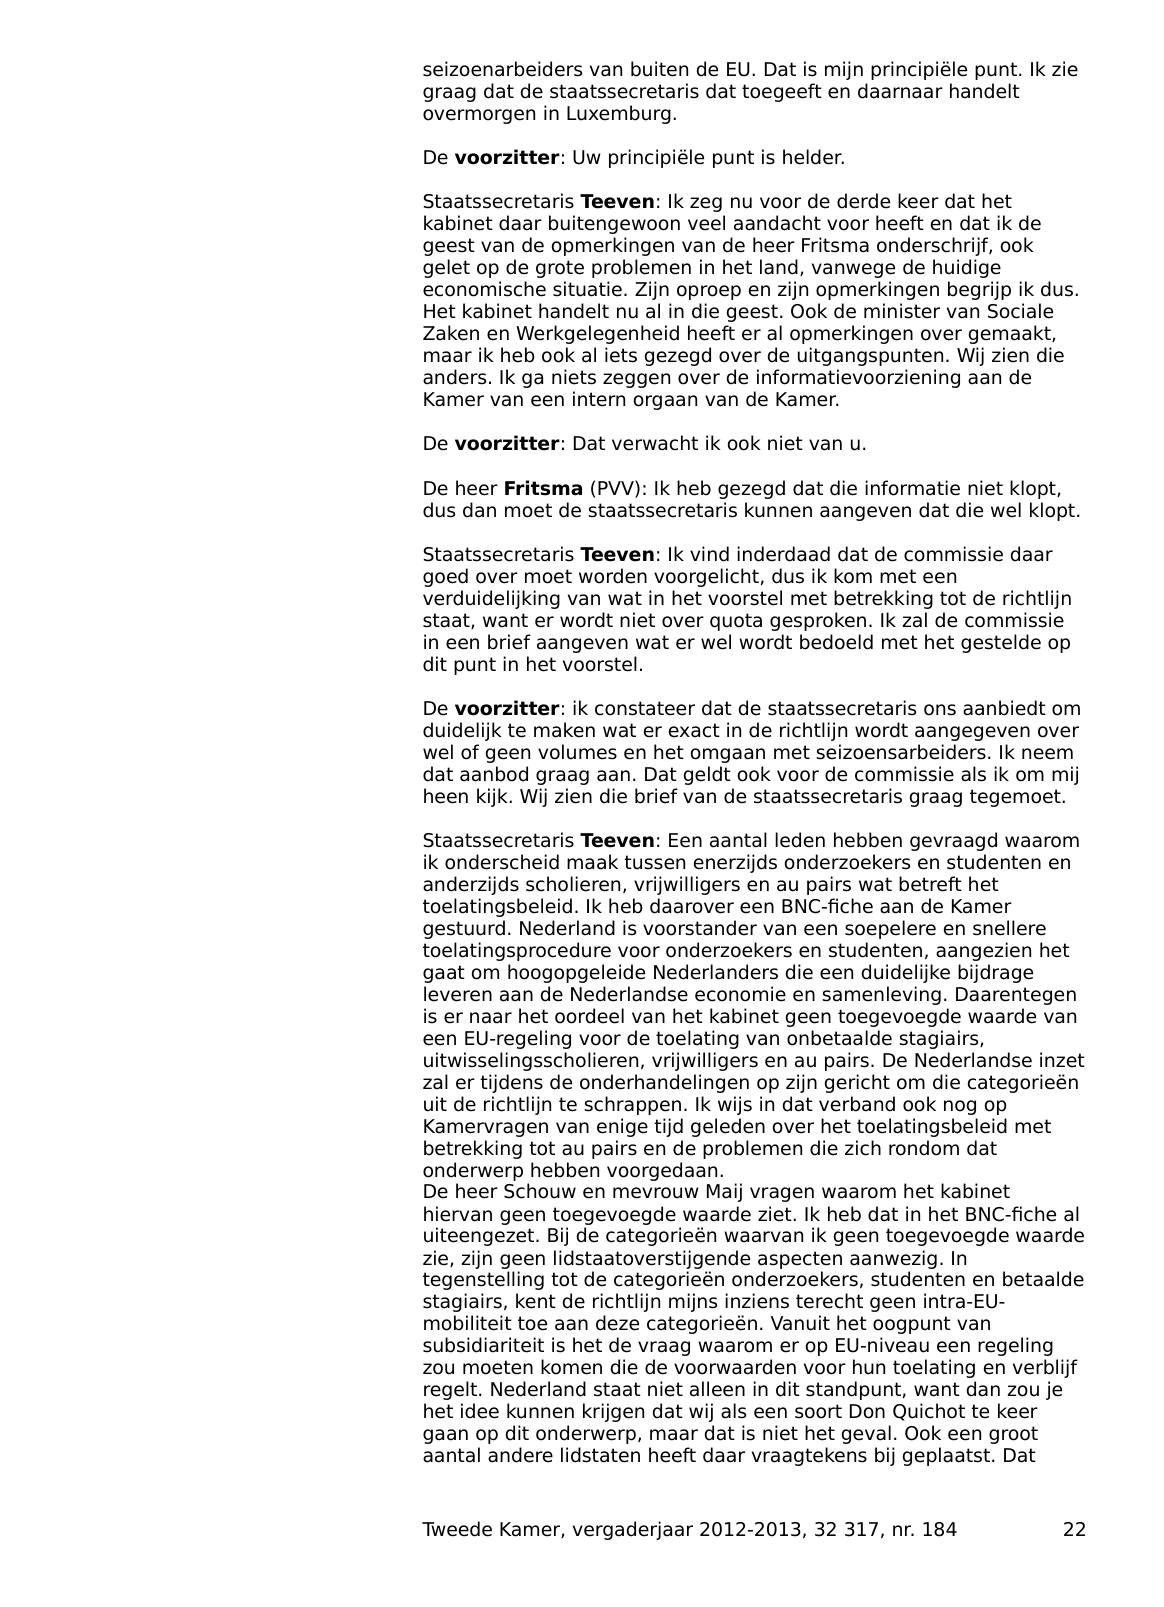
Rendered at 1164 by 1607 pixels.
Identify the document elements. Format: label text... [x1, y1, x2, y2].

text De voorzitter: ik constateer dat de staatssecretaris ons aanbiedt om duidelijk te maken wat er exact in de richtlijn wordt aangegeven over wel of geen volumes en het omgaan met seizoensarbeiders. Ik neem dat aanbod graag aan. Dat geldt ook voor de commissie als ik om mij heen kijk. Wij zien die brief van de staatssecretaris graag tegemoet. [422, 698, 1087, 808]
text Staatssecretaris Teeven: Ik zeg nu voor de derde keer dat het kabinet daar buitengewoon veel aandacht voor heeft en dat ik de geest van de opmerkingen van de heer Fritsma onderschrijf, ook gelet op de grote problemen in het land, vanwege de huidige economische situatie. Zijn oproep en zijn opmerkingen begrijp ik dus. Het kabinet handelt nu al in die geest. Ook de minister van Sociale Zaken en Werkgelegenheid heeft er al opmerkingen over gemaakt, maar ik heb ook al iets gezegd over de uitgangspunten. Wij zien die anders. Ik ga niets zeggen over de informatievoorziening aan de Kamer van een intern orgaan van de Kamer. [422, 191, 1087, 411]
text De voorzitter: Dat verwacht ik ook niet van u. [422, 433, 1087, 455]
text Staatssecretaris Teeven: Ik vind inderdaad dat de commissie daar goed over moet worden voorgelicht, dus ik kom met een verduidelijking van wat in het voorstel met betrekking tot de richtlijn staat, want er wordt niet over quota gesproken. Ik zal de commissie in een brief aangeven wat er wel wordt bedoeld met het gestelde op dit punt in het voorstel. [422, 544, 1087, 676]
text De voorzitter: Uw principiële punt is helder. [422, 147, 1087, 169]
text seizoenarbeiders van buiten de EU. Dat is mijn principiële punt. Ik zie graag dat de staatssecretaris dat toegeeft en daarnaar handelt overmorgen in Luxemburg. [422, 59, 1087, 125]
text De heer Fritsma (PVV): Ik heb gezegd dat die informatie niet klopt, dus dan moet de staatssecretaris kunnen aangeven dat die wel klopt. [422, 477, 1087, 521]
text Staatssecretaris Teeven: Een aantal leden hebben gevraagd waarom ik onderscheid maak tussen enerzijds onderzoekers en studenten en anderzijds scholieren, vrijwilligers en au pairs wat betreft het toelatingsbeleid. Ik heb daarover een BNC-fiche aan de Kamer gestuurd. Nederland is voorstander van een soepelere en snellere toelatingsprocedure voor onderzoekers en studenten, aangezien het gaat om hoogopgeleide Nederlanders die een duidelijke bijdrage leveren aan de Nederlandse economie en samenleving. Daarentegen is er naar het oordeel van het kabinet geen toegevoegde waarde van een EU-regeling voor de toelating van onbetaalde stagiairs, uitwisselingsscholieren, vrijwilligers en au pairs. De Nederlandse inzet zal er tijdens de onderhandelingen op zijn gericht om die categorieën uit de richtlijn te schrappen. Ik wijs in dat verband ook nog op Kamervragen van enige tijd geleden over het toelatingsbeleid met betrekking tot au pairs en de problemen die zich rondom dat onderwerp hebben voorgedaan. [422, 830, 1087, 1181]
text De heer Schouw en mevrouw Maij vragen waarom het kabinet hiervan geen toegevoegde waarde ziet. Ik heb dat in het BNC-fiche al uiteengezet. Bij de categorieën waarvan ik geen toegevoegde waarde zie, zijn geen lidstaatoverstijgende aspecten aanwezig. In tegenstelling tot de categorieën onderzoekers, studenten en betaalde stagiairs, kent de richtlijn mijns inziens terecht geen intra-EU-mobiliteit toe aan deze categorieën. Vanuit het oogpunt van subsidiariteit is het de vraag waarom er op EU-niveau een regeling zou moeten komen die de voorwaarden voor hun toelating en verblijf regelt. Nederland staat niet alleen in dit standpunt, want dan zou je het idee kunnen krijgen dat wij als een soort Don Quichot te keer gaan op dit onderwerp, maar dat is niet het geval. Ook een groot aantal andere lidstaten heeft daar vraagtekens bij geplaatst. Dat [422, 1181, 1087, 1467]
